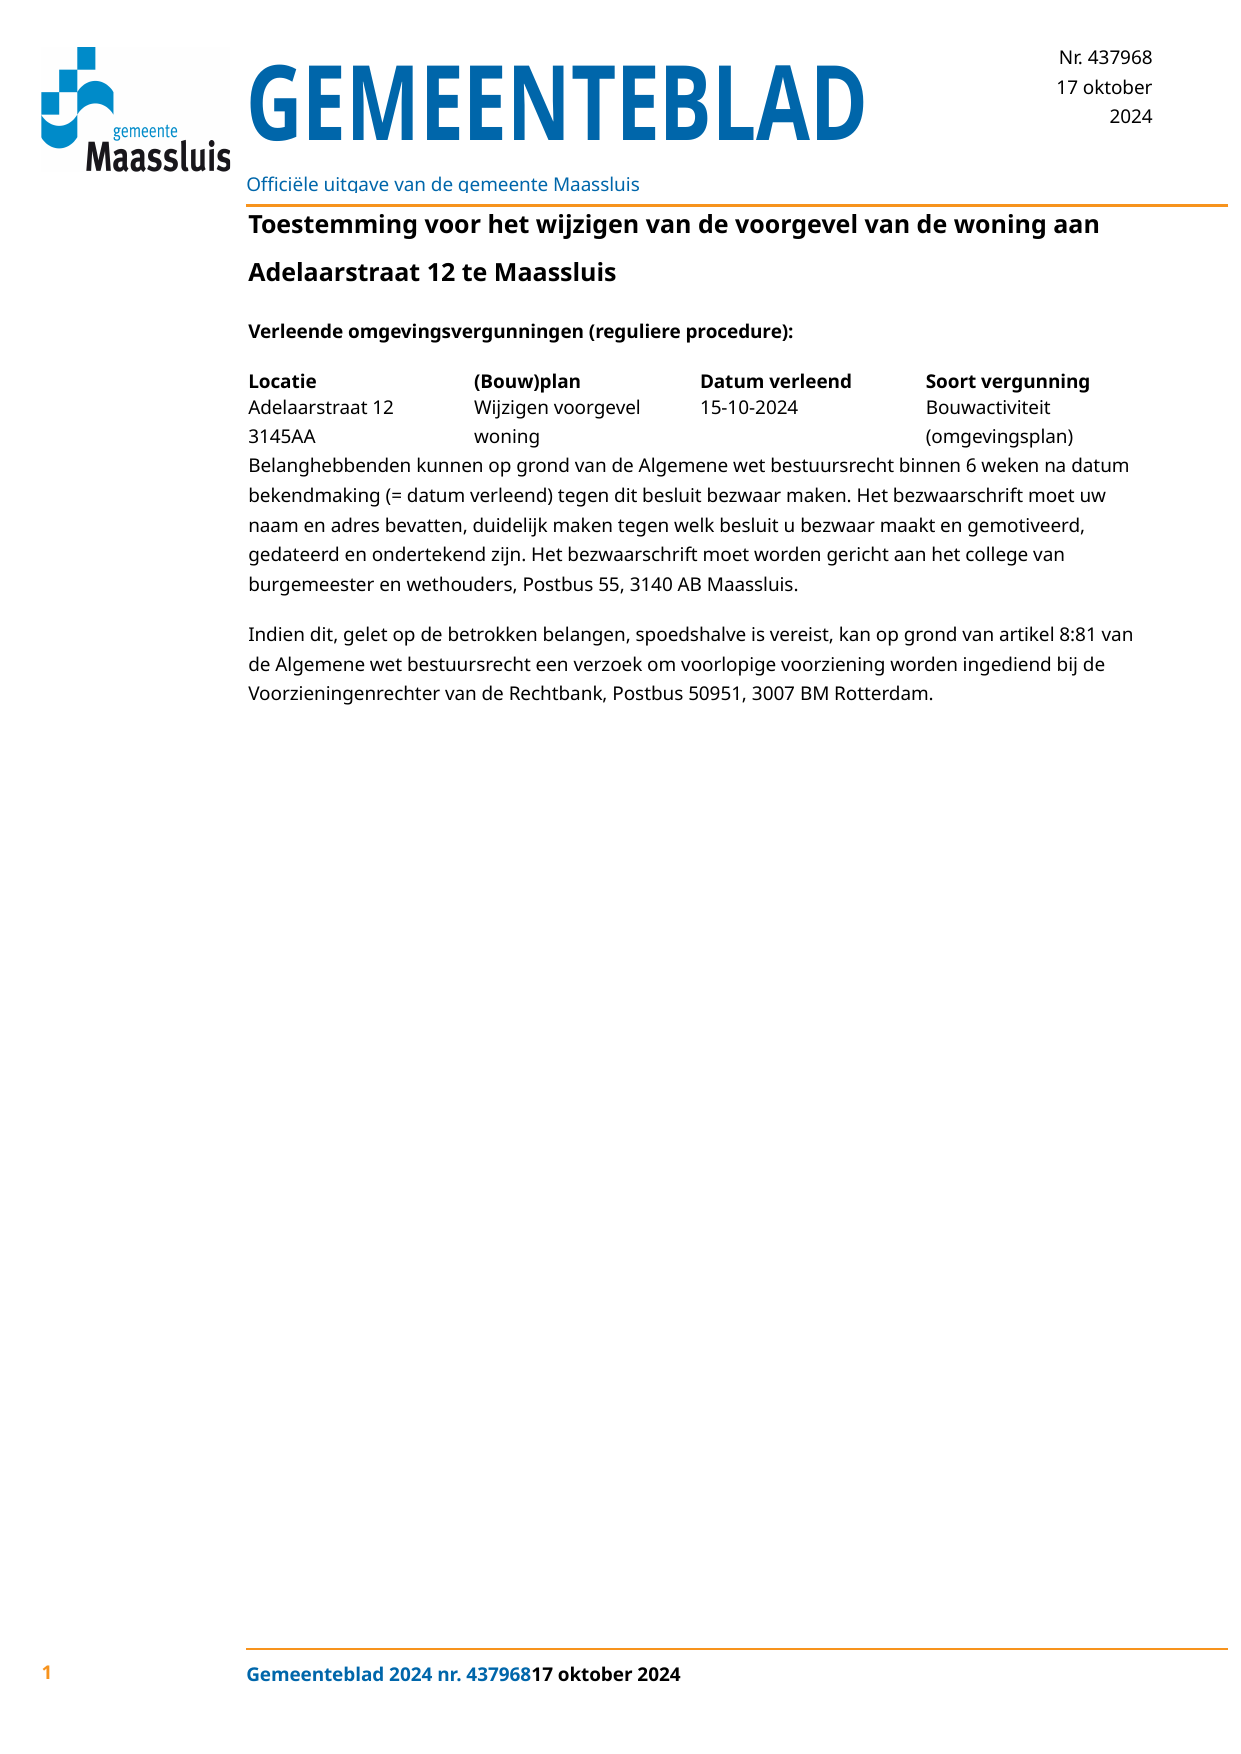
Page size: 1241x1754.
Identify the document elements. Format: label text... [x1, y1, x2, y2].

text Toestemming voor het wijzigen van de voorgevel van de woning aan Adelaarstraat 12 te Maassluis [248, 207, 1152, 288]
table_header Datum verleend [700, 369, 926, 394]
text Verleende omgevingsvergunningen (reguliere procedure): [248, 318, 1152, 344]
picture [41, 47, 77, 92]
table_cell Wijzigen voorgevel woning [474, 394, 700, 449]
picture [41, 47, 231, 172]
table_header Soort vergunning [926, 369, 1152, 394]
table_header Locatie [248, 369, 474, 394]
table_header (Bouw)plan [474, 369, 700, 394]
text Belanghebbenden kunnen op grond van de Algemene wet bestuursrecht binnen 6 weken na datum bekendmaking (= datum verleend) tegen dit besluit bezwaar maken. Het bezwaarschrift moet uw naam en adres bevatten, duidelijk maken tegen welk besluit u bezwaar maakt en gemotiveerd, gedateerd en ondertekend zijn. Het bezwaarschrift moet worden gericht aan het college van burgemeester en wethouders, Postbus 55, 3140 AB Maassluis. [248, 453, 1152, 597]
table_cell 15-10-2024 [700, 394, 926, 449]
table_cell Bouwactiviteit (omgevingsplan) [926, 394, 1152, 449]
text Indien dit, gelet op de betrokken belangen, spoedshalve is vereist, kan op grond van artikel 8:81 van de Algemene wet bestuursrecht een verzoek om voorlopige voorziening worden ingediend bij de Voorzieningenrechter van de Rechtbank, Postbus 50951, 3007 BM Rotterdam. [248, 621, 1152, 706]
table_cell Adelaarstraat 12 3145AA [248, 394, 474, 449]
